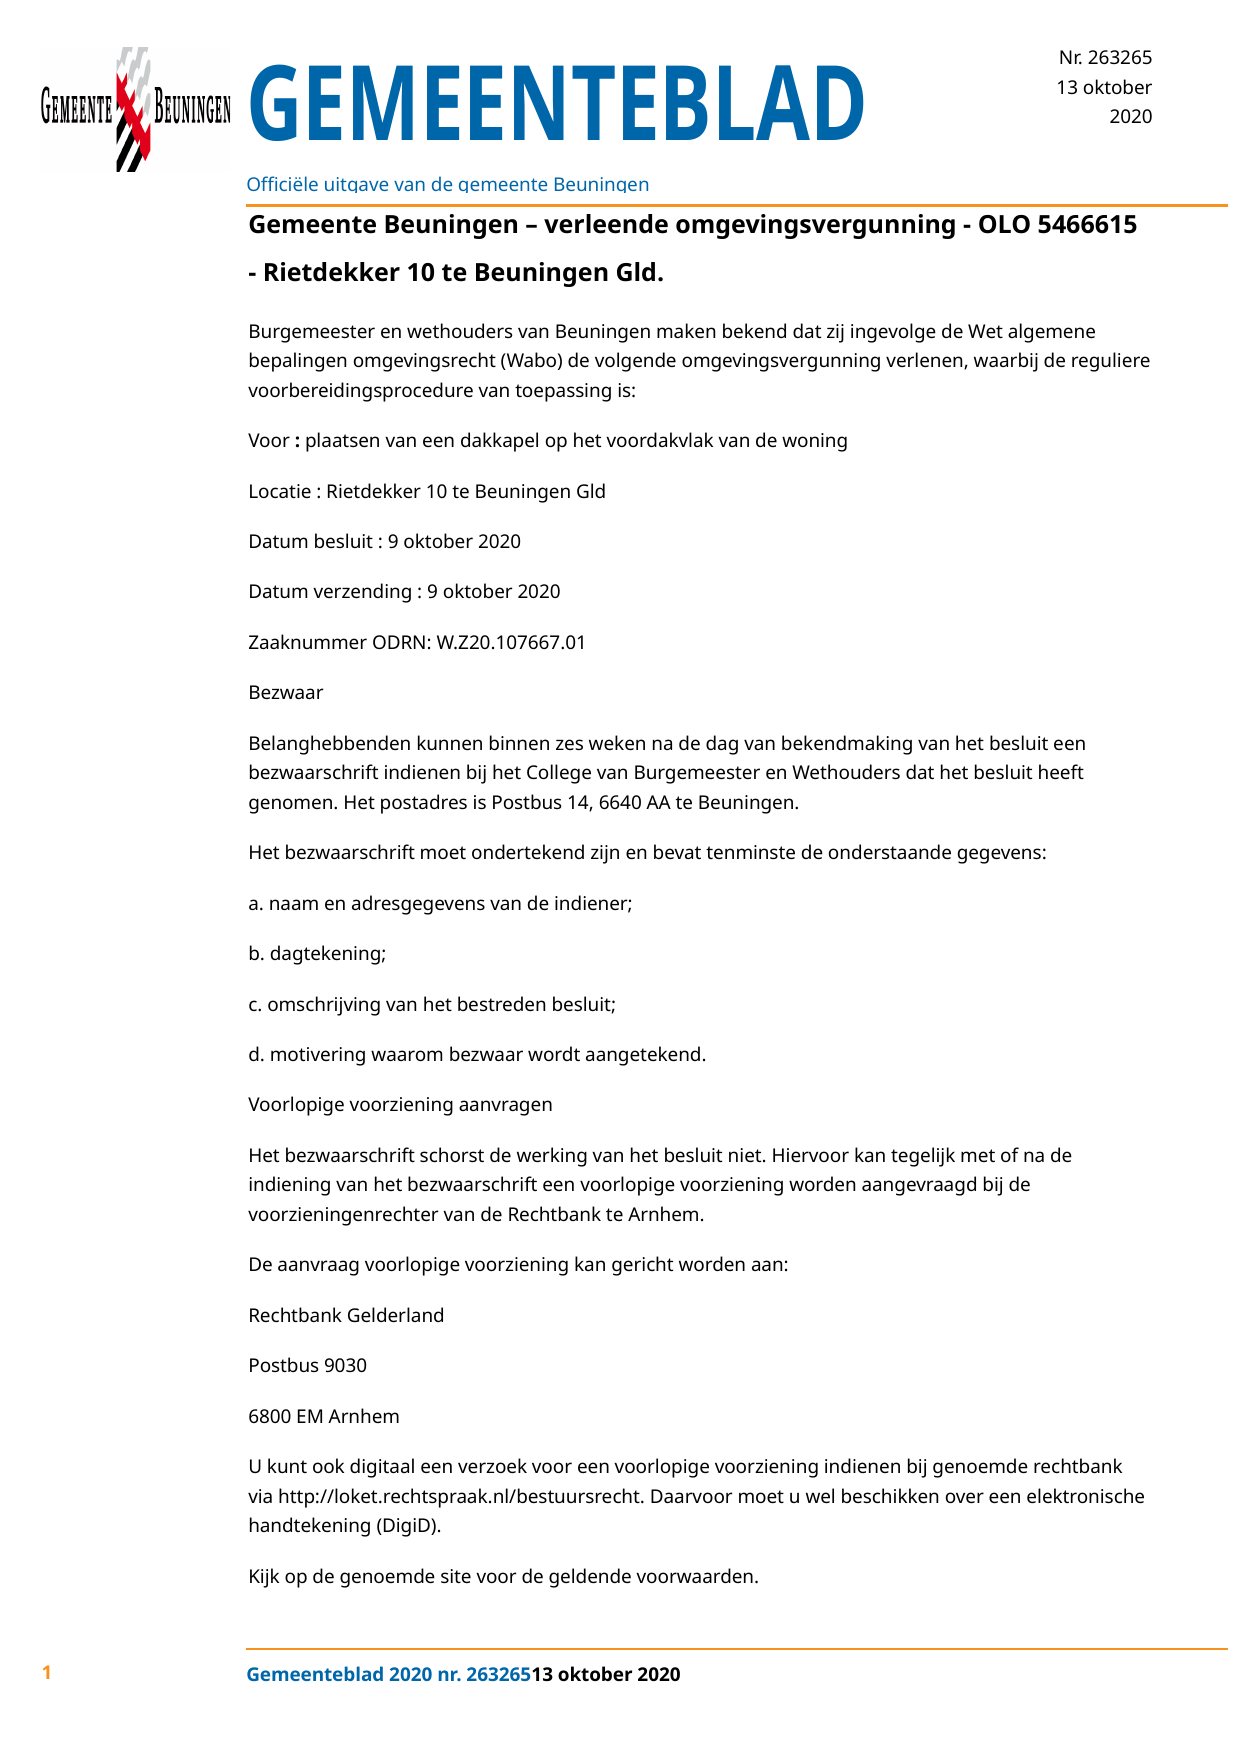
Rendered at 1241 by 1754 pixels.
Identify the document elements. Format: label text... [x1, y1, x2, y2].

text U kunt ook digitaal een verzoek voor een voorlopige voorziening indienen bij genoemde rechtbank via http://loket.rechtspraak.nl/bestuursrecht. Daarvoor moet u wel beschikken over een elektronische handtekening (DigiD). [248, 1453, 1152, 1538]
text Rechtbank Gelderland [248, 1302, 1152, 1328]
text b. dagtekening; [248, 940, 1152, 966]
picture [41, 47, 231, 172]
text Voorlopige voorziening aanvragen [248, 1092, 1152, 1117]
text Datum verzending : 9 oktober 2020 [248, 579, 1152, 604]
text d. motivering waarom bezwaar wordt aangetekend. [248, 1041, 1152, 1067]
text c. omschrijving van het bestreden besluit; [248, 991, 1152, 1017]
text De aanvraag voorlopige voorziening kan gericht worden aan: [248, 1252, 1152, 1277]
text Gemeente Beuningen – verleende omgevingsvergunning - OLO 5466615 - Rietdekker 10 te Beuningen Gld. [248, 207, 1152, 288]
text Burgemeester en wethouders van Beuningen maken bekend dat zij ingevolge de Wet algemene bepalingen omgevingsrecht (Wabo) de volgende omgevingsvergunning verlenen, waarbij de reguliere voorbereidingsprocedure van toepassing is: [248, 318, 1152, 403]
text Postbus 9030 [248, 1352, 1152, 1378]
text Locatie : Rietdekker 10 te Beuningen Gld [248, 478, 1152, 504]
text Voor : plaatsen van een dakkapel op het voordakvlak van de woning [248, 427, 1152, 453]
text Kijk op de genoemde site voor de geldende voorwaarden. [248, 1563, 1152, 1589]
text Bezwaar [248, 679, 1152, 705]
text Het bezwaarschrift schorst de werking van het besluit niet. Hiervoor kan tegelijk met of na de indiening van het bezwaarschrift een voorlopige voorziening worden aangevraagd bij de voorzieningenrechter van de Rechtbank te Arnhem. [248, 1142, 1152, 1227]
text 6800 EM Arnhem [248, 1403, 1152, 1429]
text Belanghebbenden kunnen binnen zes weken na de dag van bekendmaking van het besluit een bezwaarschrift indienen bij het College van Burgemeester en Wethouders dat het besluit heeft genomen. Het postadres is Postbus 14, 6640 AA te Beuningen. [248, 730, 1152, 815]
text a. naam en adresgegevens van de indiener; [248, 890, 1152, 916]
text Het bezwaarschrift moet ondertekend zijn en bevat tenminste de onderstaande gegevens: [248, 839, 1152, 865]
text Zaaknummer ODRN: W.Z20.107667.01 [248, 629, 1152, 655]
text Datum besluit : 9 oktober 2020 [248, 528, 1152, 554]
